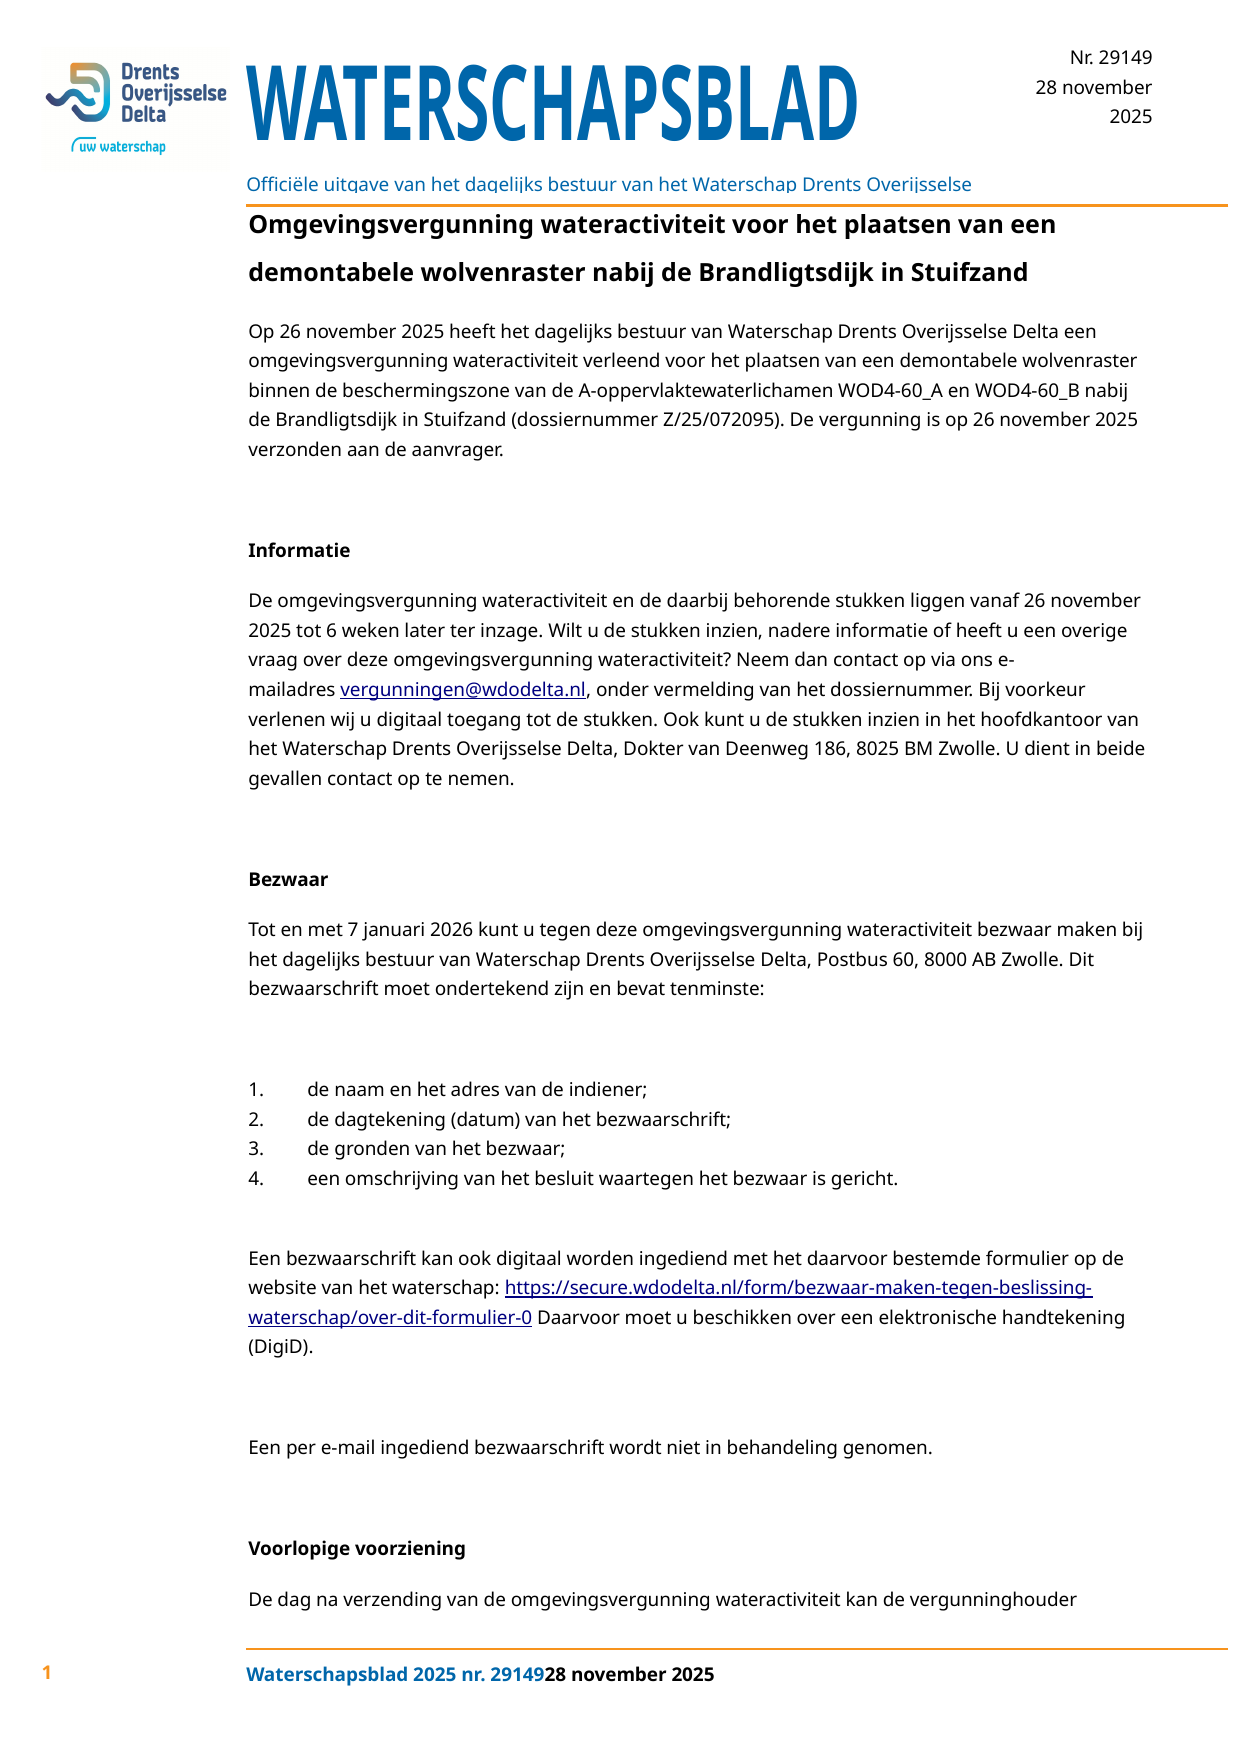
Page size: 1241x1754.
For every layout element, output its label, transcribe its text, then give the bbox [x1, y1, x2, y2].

text De omgevingsvergunning wateractiviteit en de daarbij behorende stukken liggen vanaf 26 november 2025 tot 6 weken later ter inzage. Wilt u de stukken inzien, nadere informatie of heeft u een overige vraag over deze omgevingsvergunning wateractiviteit? Neem dan contact op via ons e-mailadres vergunningen@wdodelta.nl, onder vermelding van het dossiernummer. Bij voorkeur verlenen wij u digitaal toegang tot de stukken. Ook kunt u de stukken inzien in het hoofdkantoor van het Waterschap Drents Overijsselse Delta, Dokter van Deenweg 186, 8025 BM Zwolle. U dient in beide gevallen contact op te nemen. [248, 587, 1152, 791]
text Informatie [248, 537, 1152, 563]
text Op 26 november 2025 heeft het dagelijks bestuur van Waterschap Drents Overijsselse Delta een omgevingsvergunning wateractiviteit verleend voor het plaatsen van een demontabele wolvenraster binnen de beschermingszone van de A-oppervlaktewaterlichamen WOD4-60_A en WOD4-60_B nabij de Brandligtsdijk in Stuifzand (dossiernummer Z/25/072095). De vergunning is op 26 november 2025 verzonden aan de aanvrager. [248, 318, 1152, 462]
text Voorlopige voorziening [248, 1535, 1152, 1561]
text De dag na verzending van de omgevingsvergunning wateractiviteit kan de vergunninghouder [248, 1586, 1152, 1612]
picture [41, 47, 231, 172]
text Een per e-mail ingediend bezwaarschrift wordt niet in behandeling genomen. [248, 1434, 1152, 1460]
list de naam en het adres van de indiener; [248, 1076, 1152, 1102]
text Bezwaar [248, 866, 1152, 892]
list een omschrijving van het besluit waartegen het bezwaar is gericht. [248, 1165, 1152, 1191]
text Omgevingsvergunning wateractiviteit voor het plaatsen van een demontabele wolvenraster nabij de Brandligtsdijk in Stuifzand [248, 207, 1152, 288]
text Tot en met 7 januari 2026 kunt u tegen deze omgevingsvergunning wateractiviteit bezwaar maken bij het dagelijks bestuur van Waterschap Drents Overijsselse Delta, Postbus 60, 8000 AB Zwolle. Dit bezwaarschrift moet ondertekend zijn en bevat tenminste: [248, 916, 1152, 1001]
list de dagtekening (datum) van het bezwaarschrift; [248, 1106, 1152, 1132]
text Een bezwaarschrift kan ook digitaal worden ingediend met het daarvoor bestemde formulier op de website van het waterschap: https://secure.wdodelta.nl/form/bezwaar-maken-tegen-beslissing-waterschap/over-dit-formulier-0 Daarvoor moet u beschikken over een elektronische handtekening (DigiD). [248, 1245, 1152, 1359]
list de gronden van het bezwaar; [248, 1135, 1152, 1161]
